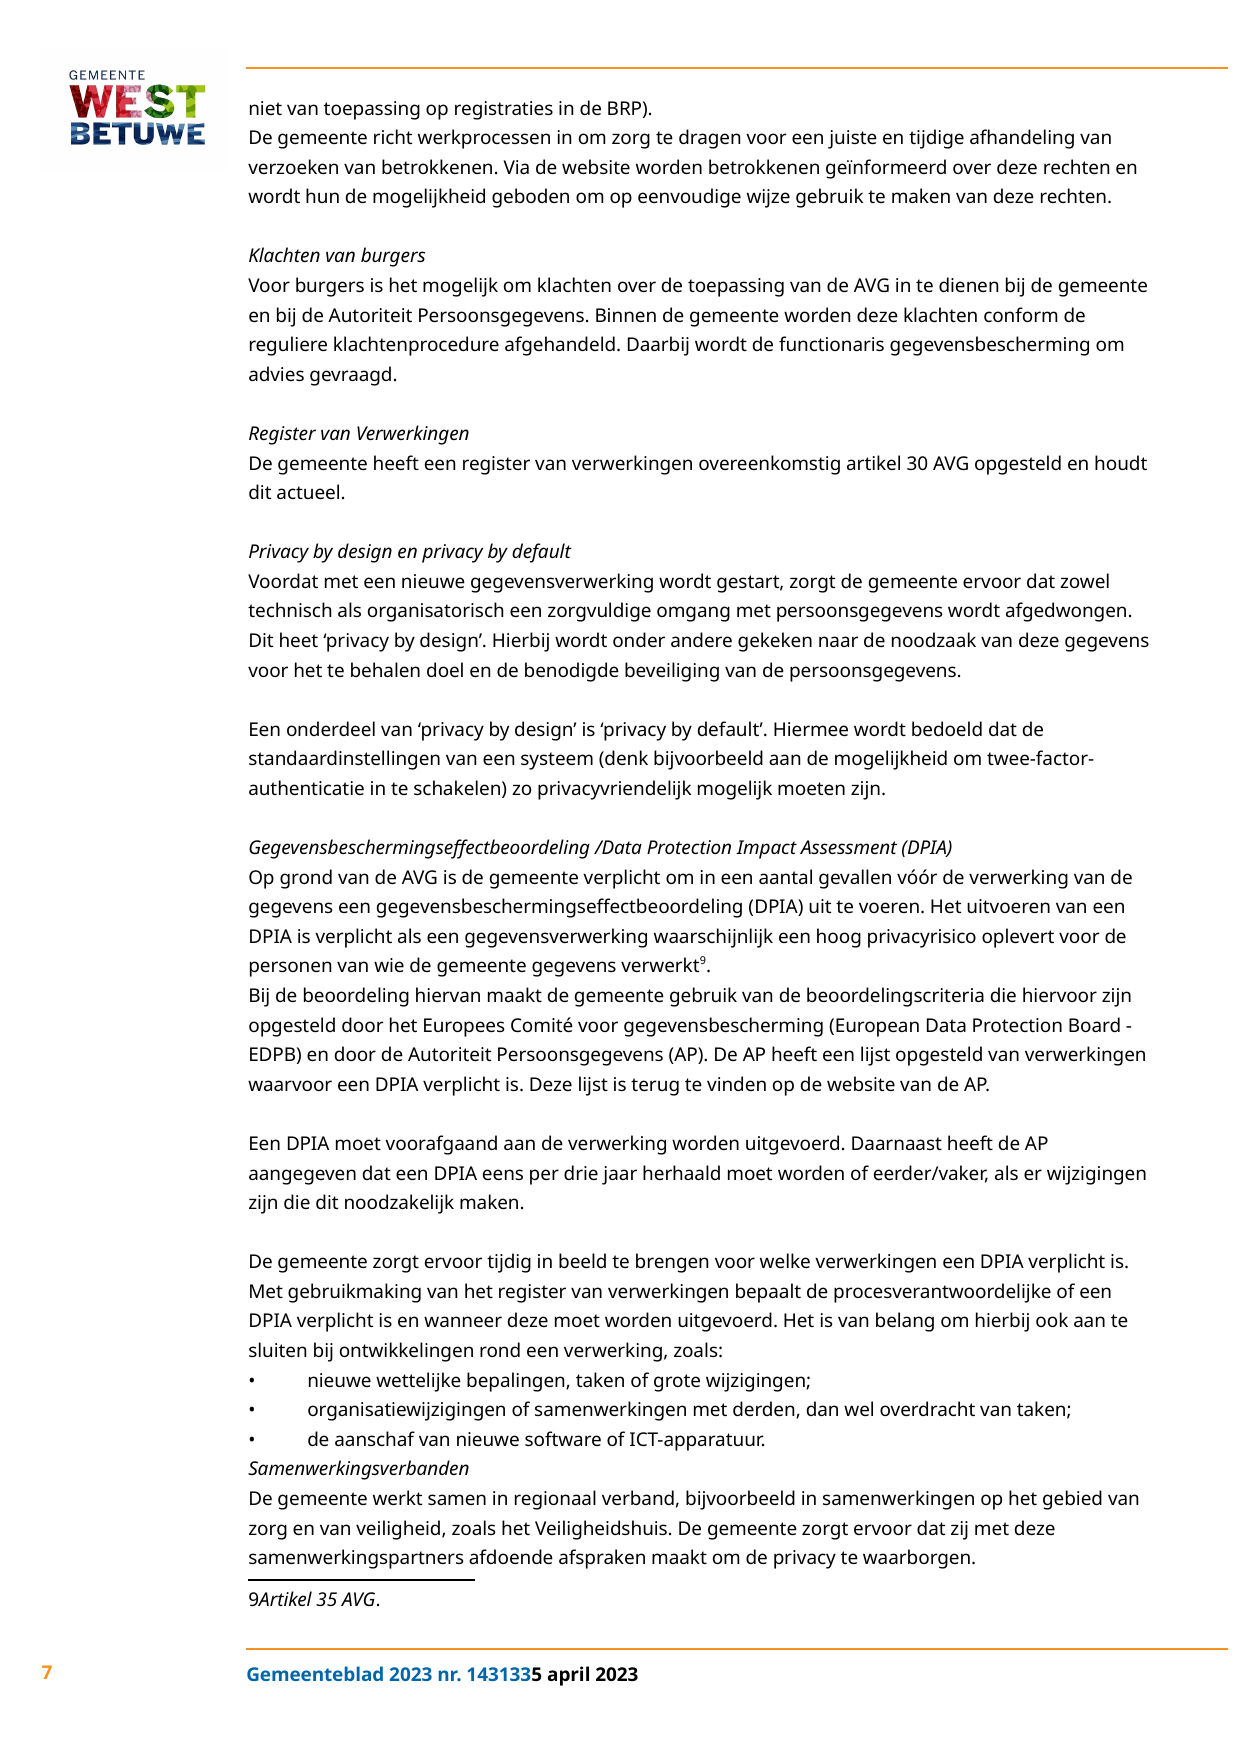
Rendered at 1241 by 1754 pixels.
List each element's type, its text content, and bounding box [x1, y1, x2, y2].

text Samenwerkingsverbanden [248, 1456, 1152, 1481]
text Een DPIA moet voorafgaand aan de verwerking worden uitgevoerd. Daarnaast heeft de AP aangegeven dat een DPIA eens per drie jaar herhaald moet worden of eerder/vaker, als er wijzigingen zijn die dit noodzakelijk maken. [248, 1130, 1152, 1215]
list organisatiewijzigingen of samenwerkingen met derden, dan wel overdracht van taken; [248, 1396, 1152, 1422]
text niet van toepassing op registraties in de BRP). [248, 95, 1152, 121]
text Klachten van burgers [248, 243, 1152, 268]
text Voordat met een nieuwe gegevensverwerking wordt gestart, zorgt de gemeente ervoor dat zowel technisch als organisatorisch een zorgvuldige omgang met persoonsgegevens wordt afgedwongen. Dit heet ‘privacy by design’. Hierbij wordt onder andere gekeken naar de noodzaak van deze gegevens voor het te behalen doel en de benodigde beveiliging van de persoonsgegevens. [248, 568, 1152, 683]
text Privacy by design en privacy by default [248, 538, 1152, 564]
text Register van Verwerkingen [248, 420, 1152, 446]
text Artikel 35 AVG. [248, 1586, 1152, 1612]
text De gemeente zorgt ervoor tijdig in beeld te brengen voor welke verwerkingen een DPIA verplicht is. Met gebruikmaking van het register van verwerkingen bepaalt de procesverantwoordelijke of een DPIA verplicht is en wanneer deze moet worden uitgevoerd. Het is van belang om hierbij ook aan te sluiten bij ontwikkelingen rond een verwerking, zoals: [248, 1248, 1152, 1363]
text Een onderdeel van ‘privacy by design’ is ‘privacy by default’. Hiermee wordt bedoeld dat de standaardinstellingen van een systeem (denk bijvoorbeeld aan de mogelijkheid om twee-factor-authenticatie in te schakelen) zo privacyvriendelijk mogelijk moeten zijn. [248, 716, 1152, 801]
list de aanschaf van nieuwe software of ICT-apparatuur. [248, 1426, 1152, 1452]
list nieuwe wettelijke bepalingen, taken of grote wijzigingen; [248, 1367, 1152, 1393]
text De gemeente heeft een register van verwerkingen overeenkomstig artikel 30 AVG opgesteld en houdt dit actueel. [248, 450, 1152, 505]
text De gemeente richt werkprocessen in om zorg te dragen voor een juiste en tijdige afhandeling van verzoeken van betrokkenen. Via de website worden betrokkenen geïnformeerd over deze rechten en wordt hun de mogelijkheid geboden om op eenvoudige wijze gebruik te maken van deze rechten. [248, 124, 1152, 209]
picture [41, 47, 231, 172]
text Gegevensbeschermingseffectbeoordeling /Data Protection Impact Assessment (DPIA) [248, 834, 1152, 860]
text De gemeente werkt samen in regionaal verband, bijvoorbeeld in samenwerkingen op het gebied van zorg en van veiligheid, zoals het Veiligheidshuis. De gemeente zorgt ervoor dat zij met deze samenwerkingspartners afdoende afspraken maakt om de privacy te waarborgen. [248, 1485, 1152, 1570]
text Op grond van de AVG is de gemeente verplicht om in een aantal gevallen vóór de verwerking van de gegevens een gegevensbeschermingseffectbeoordeling (DPIA) uit te voeren. Het uitvoeren van een DPIA is verplicht als een gegevensverwerking waarschijnlijk een hoog privacyrisico oplevert voor de personen van wie de gemeente gegevens verwerkt. [248, 864, 1152, 978]
text Bij de beoordeling hiervan maakt de gemeente gebruik van de beoordelingscriteria die hiervoor zijn opgesteld door het Europees Comité voor gegevensbescherming (European Data Protection Board - EDPB) en door de Autoriteit Persoonsgegevens (AP). De AP heeft een lijst opgesteld van verwerkingen waarvoor een DPIA verplicht is. Deze lijst is terug te vinden op de website van de AP. [248, 982, 1152, 1097]
text Voor burgers is het mogelijk om klachten over de toepassing van de AVG in te dienen bij de gemeente en bij de Autoriteit Persoonsgegevens. Binnen de gemeente worden deze klachten conform de reguliere klachtenprocedure afgehandeld. Daarbij wordt de functionaris gegevensbescherming om advies gevraagd. [248, 272, 1152, 387]
